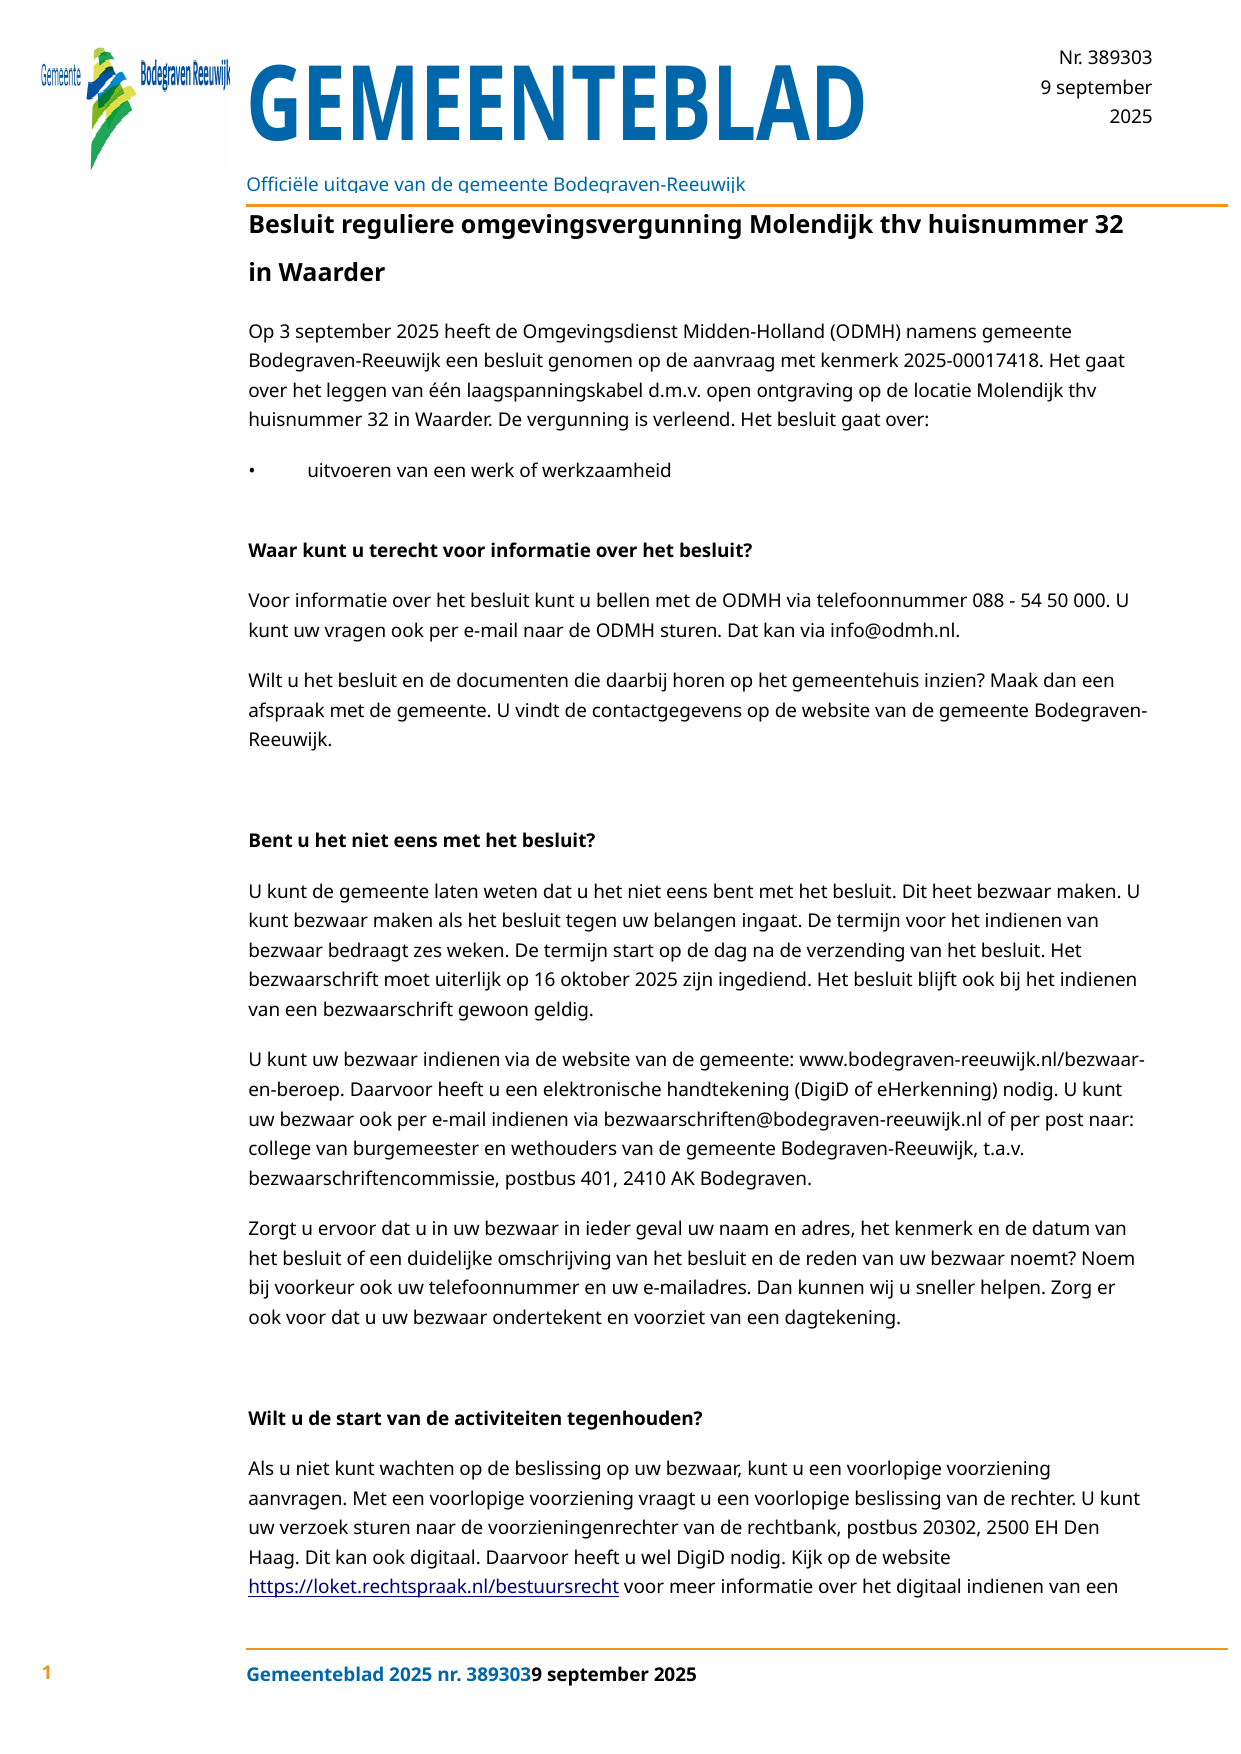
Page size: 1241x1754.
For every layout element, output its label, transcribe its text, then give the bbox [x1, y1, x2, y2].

text Wilt u de start van de activiteiten tegenhouden? [248, 1405, 1152, 1431]
picture [41, 47, 231, 172]
text Op 3 september 2025 heeft de Omgevingsdienst Midden-Holland (ODMH) namens gemeente Bodegraven-Reeuwijk een besluit genomen op de aanvraag met kenmerk 2025-00017418. Het gaat over het leggen van één laagspanningskabel d.m.v. open ontgraving op de locatie Molendijk thv huisnummer 32 in Waarder. De vergunning is verleend. Het besluit gaat over: [248, 318, 1152, 432]
text Waar kunt u terecht voor informatie over het besluit? [248, 537, 1152, 563]
text Bent u het niet eens met het besluit? [248, 827, 1152, 853]
text Zorgt u ervoor dat u in uw bezwaar in ieder geval uw naam en adres, het kenmerk en de datum van het besluit of een duidelijke omschrijving van het besluit en de reden van uw bezwaar noemt? Noem bij voorkeur ook uw telefoonnummer en uw e-mailadres. Dan kunnen wij u sneller helpen. Zorg er ook voor dat u uw bezwaar ondertekent en voorziet van een dagtekening. [248, 1215, 1152, 1330]
text Wilt u het besluit en de documenten die daarbij horen op het gemeentehuis inzien? Maak dan een afspraak met de gemeente. U vindt de contactgegevens op de website van de gemeente Bodegraven-Reeuwijk. [248, 667, 1152, 752]
text Besluit reguliere omgevingsvergunning Molendijk thv huisnummer 32 in Waarder [248, 207, 1152, 288]
text Als u niet kunt wachten op de beslissing op uw bezwaar, kunt u een voorlopige voorziening aanvragen. Met een voorlopige voorziening vraagt u een voorlopige beslissing van de rechter. U kunt uw verzoek sturen naar de voorzieningenrechter van de rechtbank, postbus 20302, 2500 EH Den Haag. Dit kan ook digitaal. Daarvoor heeft u wel DigiD nodig. Kijk op de website https://loket.rechtspraak.nl/bestuursrecht voor meer informatie over het digitaal indienen van een [248, 1455, 1152, 1599]
list uitvoeren van een werk of werkzaamheid [248, 457, 1152, 483]
text Voor informatie over het besluit kunt u bellen met de ODMH via telefoonnummer 088 - 54 50 000. U kunt uw vragen ook per e-mail naar de ODMH sturen. Dat kan via info@odmh.nl. [248, 587, 1152, 643]
text U kunt de gemeente laten weten dat u het niet eens bent met het besluit. Dit heet bezwaar maken. U kunt bezwaar maken als het besluit tegen uw belangen ingaat. De termijn voor het indienen van bezwaar bedraagt zes weken. De termijn start op de dag na de verzending van het besluit. Het bezwaarschrift moet uiterlijk op 16 oktober 2025 zijn ingediend. Het besluit blijft ook bij het indienen van een bezwaarschrift gewoon geldig. [248, 878, 1152, 1022]
text U kunt uw bezwaar indienen via de website van de gemeente: www.bodegraven-reeuwijk.nl/bezwaar-en-beroep. Daarvoor heeft u een elektronische handtekening (DigiD of eHerkenning) nodig. U kunt uw bezwaar ook per e-mail indienen via bezwaarschriften@bodegraven-reeuwijk.nl of per post naar: college van burgemeester en wethouders van de gemeente Bodegraven-Reeuwijk, t.a.v. bezwaarschriftencommissie, postbus 401, 2410 AK Bodegraven. [248, 1047, 1152, 1191]
